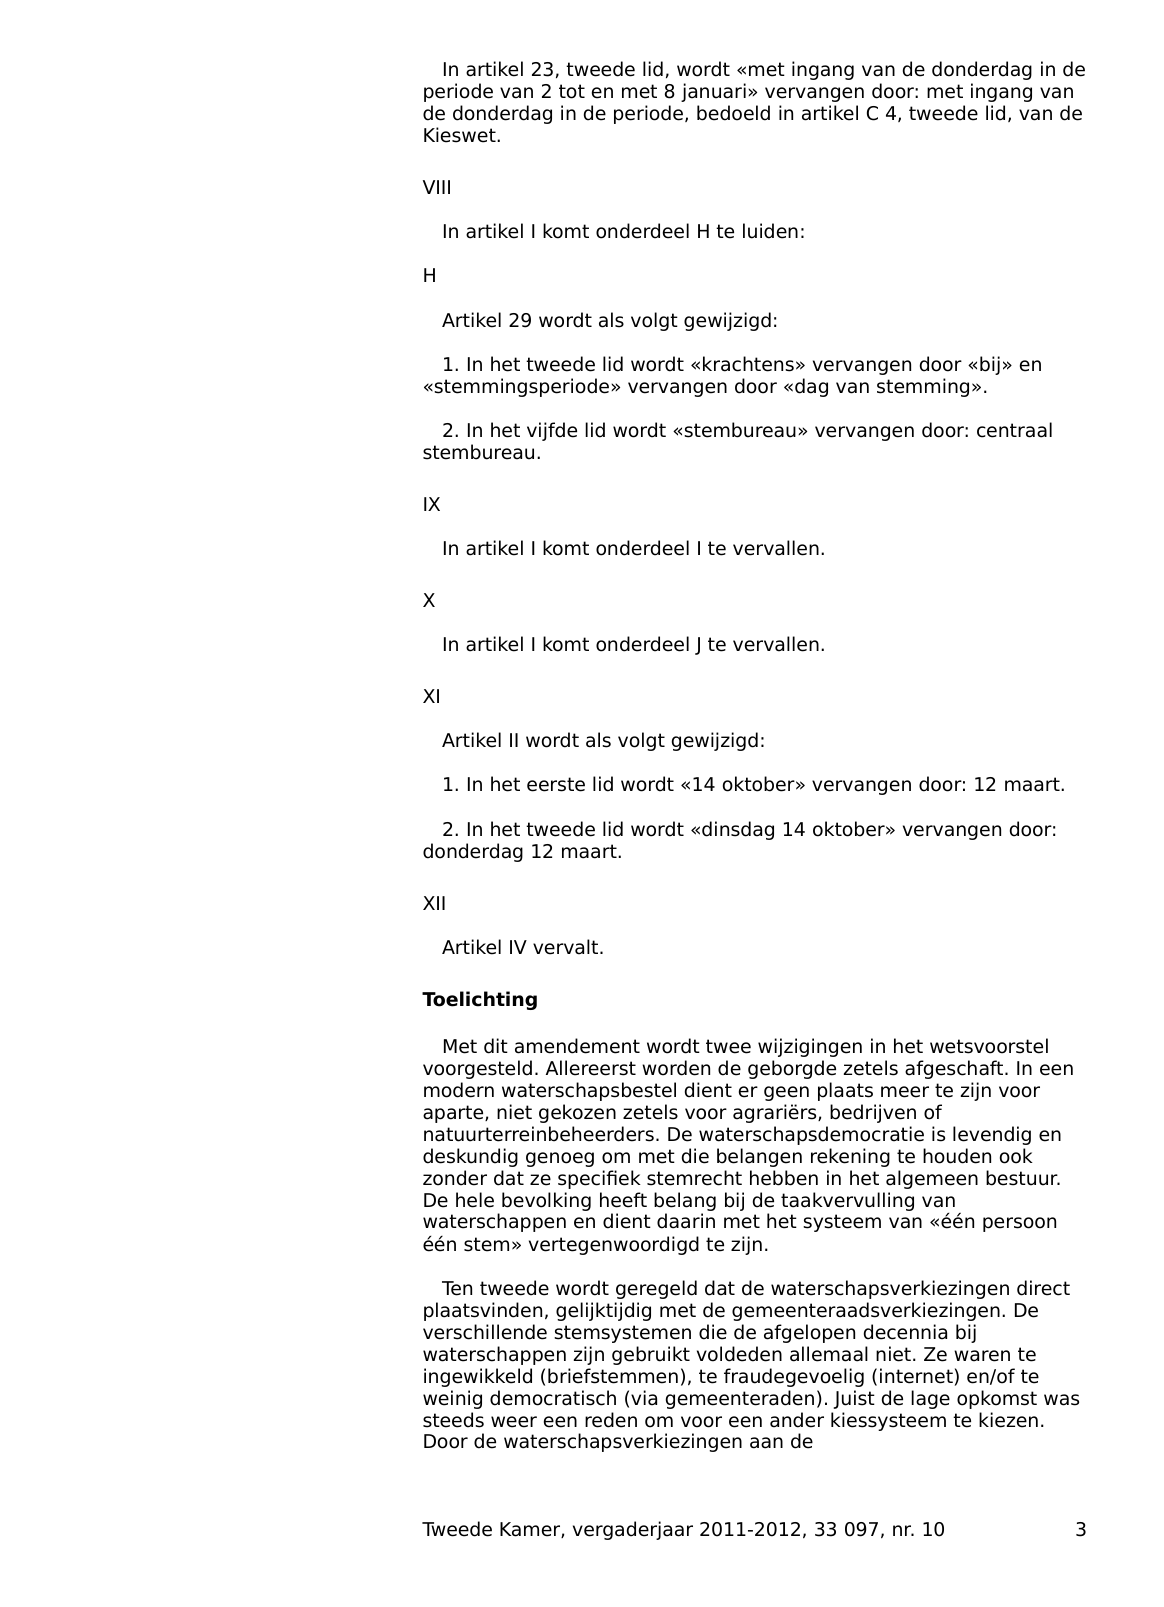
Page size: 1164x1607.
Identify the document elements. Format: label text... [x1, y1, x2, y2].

text Met dit amendement wordt twee wijzigingen in het wetsvoorstel voorgesteld. Allereerst worden de geborgde zetels afgeschaft. In een modern waterschapsbestel dient er geen plaats meer te zijn voor aparte, niet gekozen zetels voor agrariërs, bedrijven of natuurterreinbeheerders. De waterschapsdemocratie is levendig en deskundig genoeg om met die belangen rekening te houden ook zonder dat ze specifiek stemrecht hebben in het algemeen bestuur. De hele bevolking heeft belang bij de taakvervulling van waterschappen en dient daarin met het systeem van «één persoon één stem» vertegenwoordigd te zijn. [422, 1036, 1087, 1255]
text Ten tweede wordt geregeld dat de waterschapsverkiezingen direct plaatsvinden, gelijktijdig met de gemeenteraadsverkiezingen. De verschillende stemsystemen die de afgelopen decennia bij waterschappen zijn gebruikt voldeden allemaal niet. Ze waren te ingewikkeld (briefstemmen), te fraudegevoelig (internet) en/of te weinig democratisch (via gemeenteraden). Juist de lage opkomst was steeds weer een reden om voor een ander kiessysteem te kiezen. Door de waterschapsverkiezingen aan de [422, 1278, 1087, 1453]
text Artikel II wordt als volgt gewijzigd: [422, 730, 1087, 752]
text H [422, 265, 1087, 287]
text Artikel IV vervalt. [422, 937, 1087, 959]
subtitle Toelichting [422, 989, 1087, 1011]
subtitle X [422, 590, 1087, 612]
subtitle XI [422, 686, 1087, 708]
text In artikel I komt onderdeel H te luiden: [422, 221, 1087, 243]
text In artikel I komt onderdeel J te vervallen. [422, 634, 1087, 656]
text 1. In het eerste lid wordt «14 oktober» vervangen door: 12 maart. [422, 774, 1087, 796]
subtitle VIII [422, 177, 1087, 199]
text 1. In het tweede lid wordt «krachtens» vervangen door «bij» en «stemmingsperiode» vervangen door «dag van stemming». [422, 354, 1087, 398]
subtitle XII [422, 892, 1087, 914]
text 2. In het tweede lid wordt «dinsdag 14 oktober» vervangen door: donderdag 12 maart. [422, 818, 1087, 862]
text In artikel I komt onderdeel I te vervallen. [422, 538, 1087, 560]
text 2. In het vijfde lid wordt «stembureau» vervangen door: centraal stembureau. [422, 420, 1087, 464]
text In artikel 23, tweede lid, wordt «met ingang van de donderdag in de periode van 2 tot en met 8 januari» vervangen door: met ingang van de donderdag in de periode, bedoeld in artikel C 4, tweede lid, van de Kieswet. [422, 59, 1087, 147]
subtitle IX [422, 494, 1087, 516]
text Artikel 29 wordt als volgt gewijzigd: [422, 309, 1087, 331]
